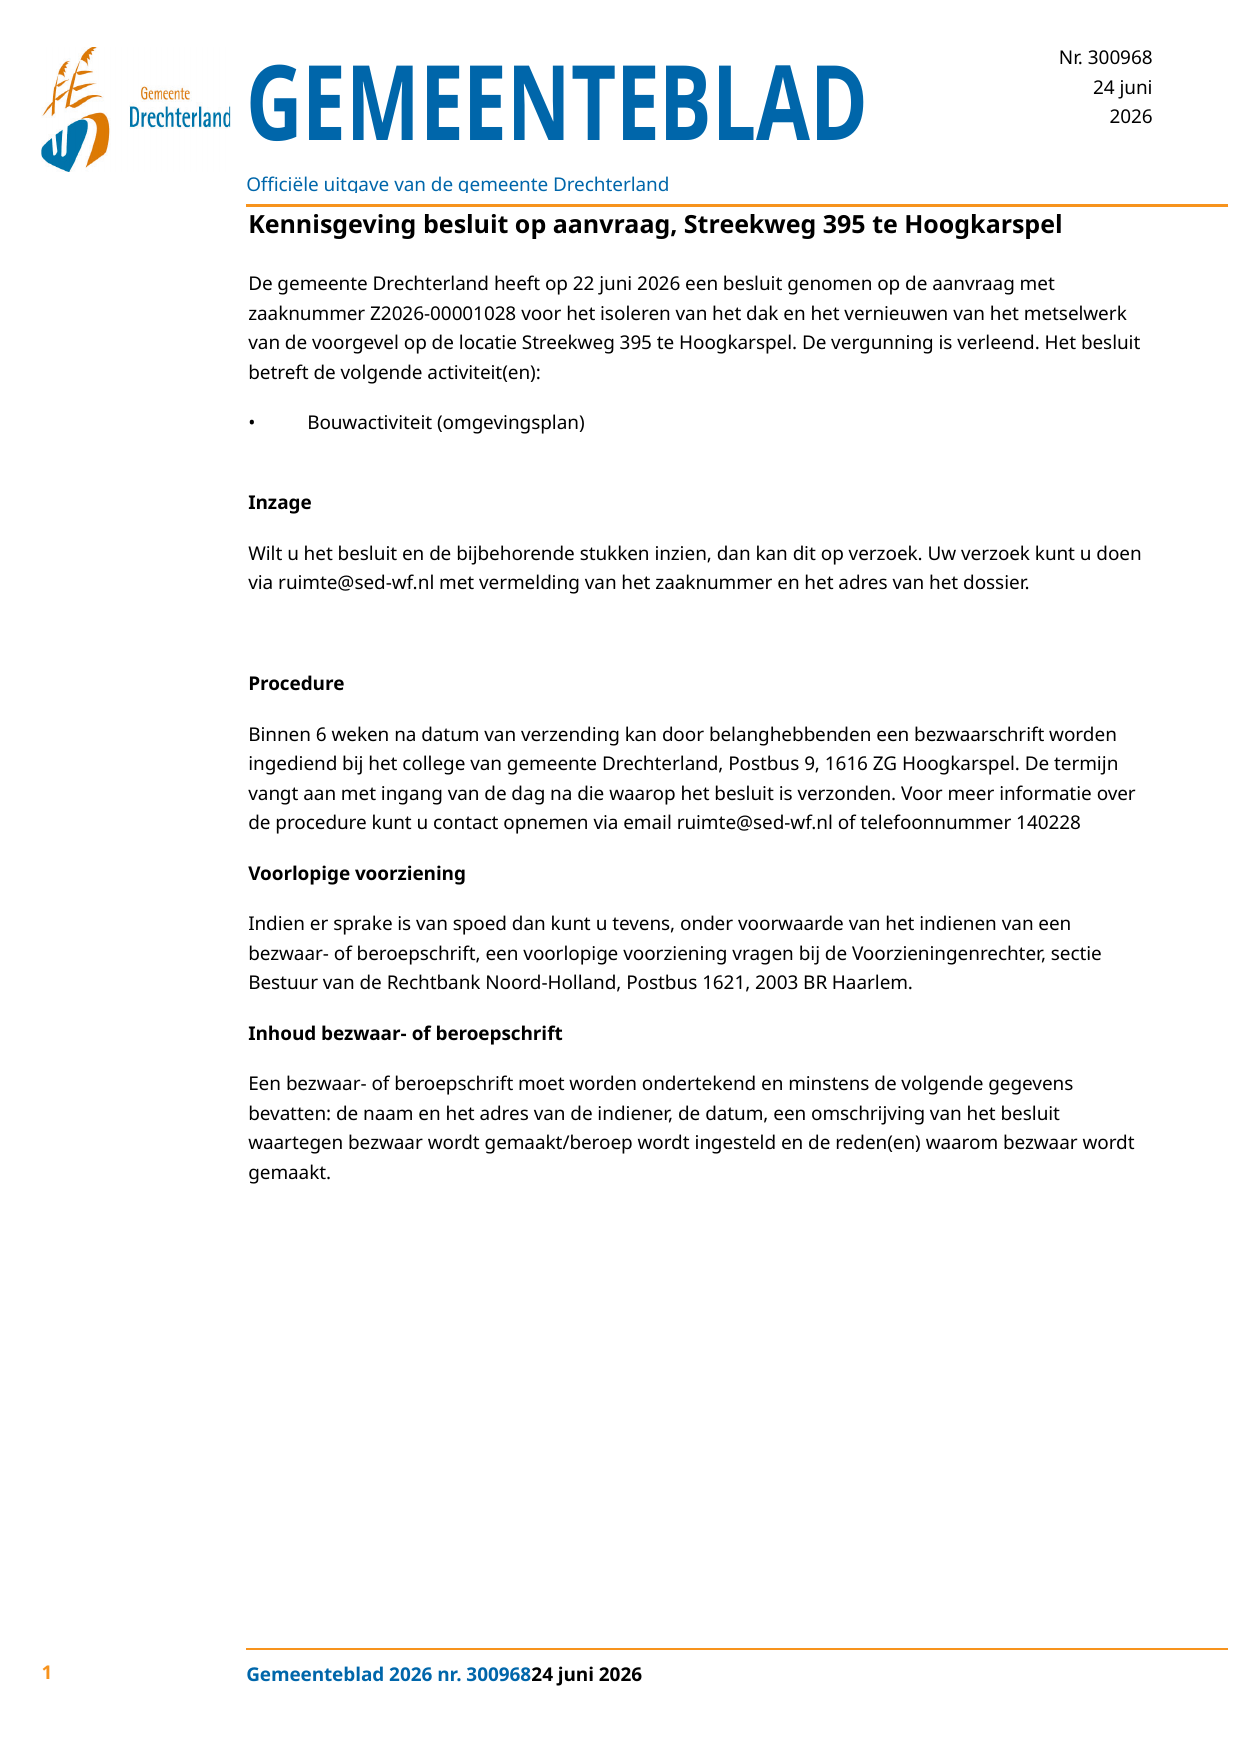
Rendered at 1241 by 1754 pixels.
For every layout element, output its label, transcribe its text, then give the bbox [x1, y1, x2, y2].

text Voorlopige voorziening [248, 860, 1152, 886]
picture [226, 115, 231, 124]
text Kennisgeving besluit op aanvraag, Streekweg 395 te Hoogkarspel [248, 207, 1152, 241]
text Indien er sprake is van spoed dan kunt u tevens, onder voorwaarde van het indienen van een bezwaar- of beroepschrift, een voorlopige voorziening vragen bij de Voorzieningenrechter, sectie Bestuur van de Rechtbank Noord-Holland, Postbus 1621, 2003 BR Haarlem. [248, 910, 1152, 995]
picture [41, 158, 64, 172]
text Wilt u het besluit en de bijbehorende stukken inzien, dan kan dit op verzoek. Uw verzoek kunt u doen via ruimte@sed-wf.nl met vermelding van het zaaknummer en het adres van het dossier. [248, 540, 1152, 595]
text De gemeente Drechterland heeft op 22 juni 2026 een besluit genomen op de aanvraag met zaaknummer Z2026-00001028 voor het isoleren van het dak en het vernieuwen van het metselwerk van de voorgevel op de locatie Streekweg 395 te Hoogkarspel. De vergunning is verleend. Het besluit betreft de volgende activiteit(en): [248, 270, 1152, 385]
picture [41, 47, 231, 172]
list Bouwactiviteit (omgevingsplan) [248, 409, 1152, 435]
text Een bezwaar- of beroepschrift moet worden ondertekend en minstens de volgende gegevens bevatten: de naam en het adres van de indiener, de datum, een omschrijving van het besluit waartegen bezwaar wordt gemaakt/beroep wordt ingesteld en de reden(en) waarom bezwaar wordt gemaakt. [248, 1070, 1152, 1185]
text Inhoud bezwaar- of beroepschrift [248, 1020, 1152, 1046]
text Binnen 6 weken na datum van verzending kan door belanghebbenden een bezwaarschrift worden ingediend bij het college van gemeente Drechterland, Postbus 9, 1616 ZG Hoogkarspel. De termijn vangt aan met ingang van de dag na die waarop het besluit is verzonden. Voor meer informatie over de procedure kunt u contact opnemen via email ruimte@sed-wf.nl of telefoonnummer 140228 [248, 721, 1152, 835]
text Procedure [248, 670, 1152, 696]
text Inzage [248, 489, 1152, 515]
